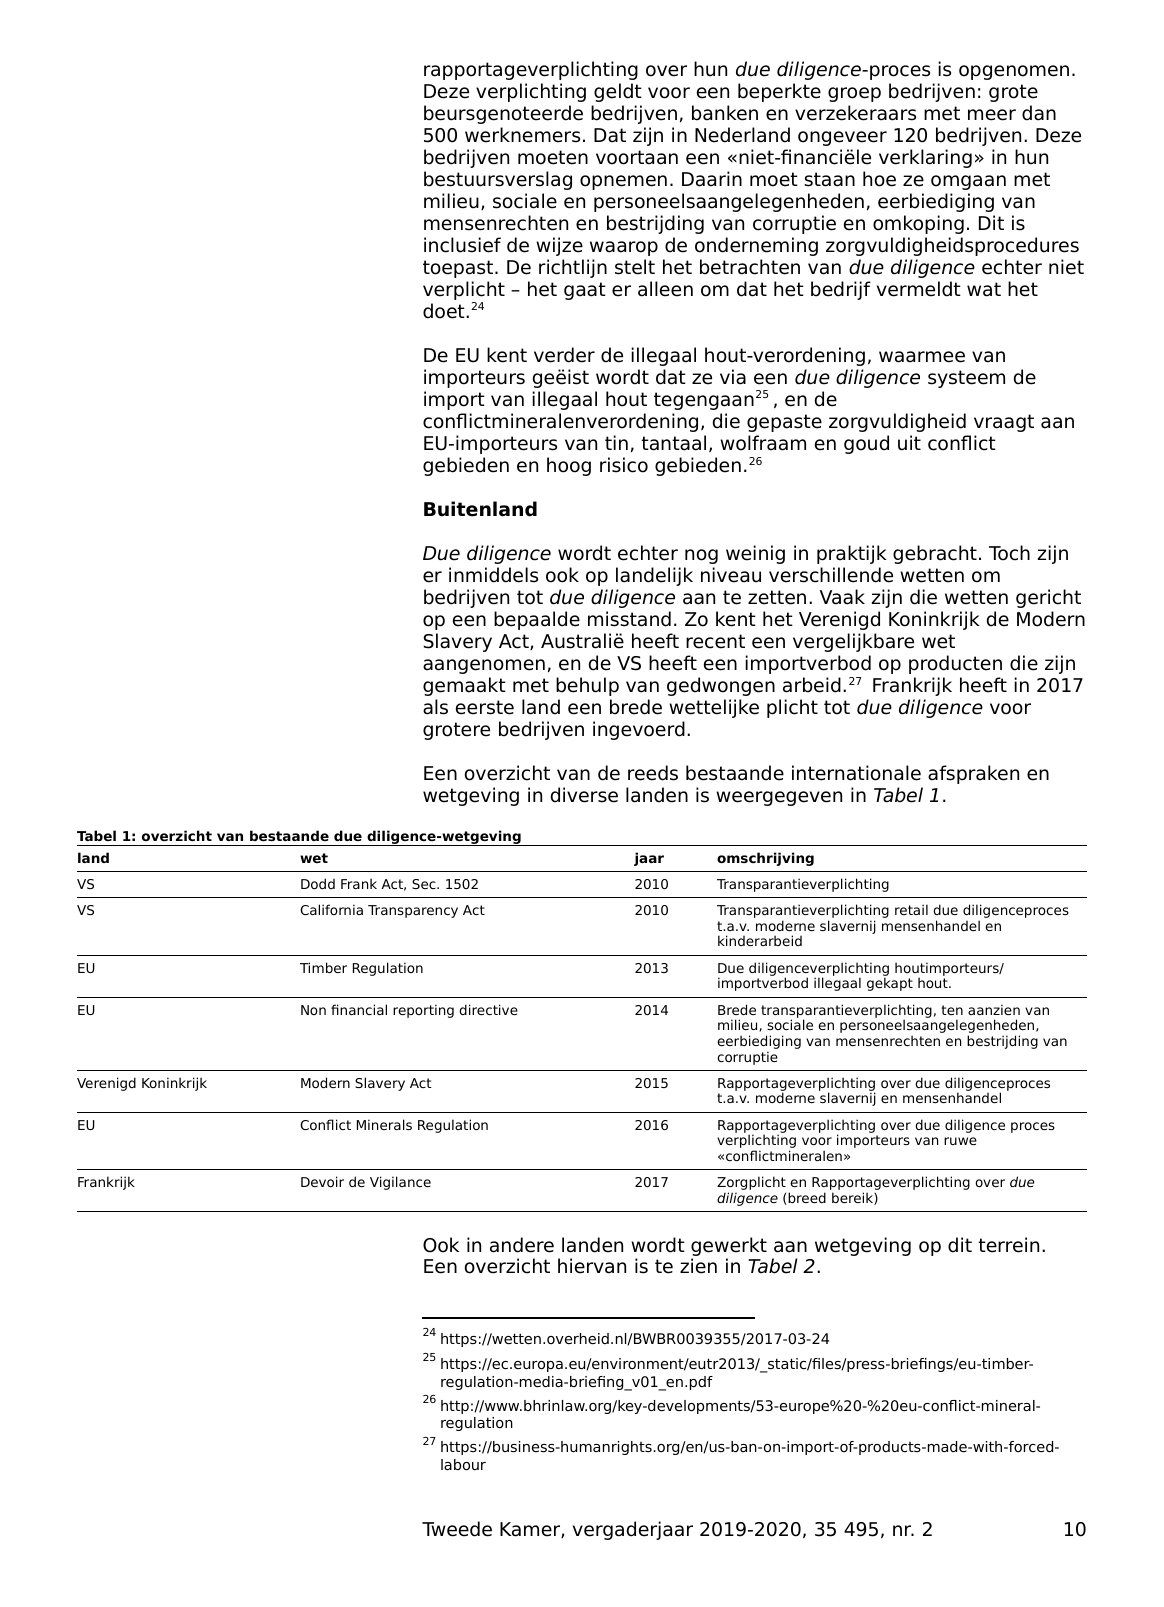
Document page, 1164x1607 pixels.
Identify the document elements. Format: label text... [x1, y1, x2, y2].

table_cell 2010 [628, 898, 711, 955]
table_cell 2017 [628, 1170, 711, 1211]
table_cell VS [77, 898, 294, 955]
table_cell 2016 [628, 1113, 711, 1169]
table_cell land [77, 846, 294, 871]
text https://business-humanrights.org/en/us-ban-on-import-of-products-made-with-forced-labour [422, 1435, 1087, 1474]
text De EU kent verder de illegaal hout-verordening, waarmee van importeurs geëist wordt dat ze via een due diligence systeem de import van illegaal hout tegengaan, en de conflictmineralenverordening, die gepaste zorgvuldigheid vraagt aan EU-importeurs van tin, tantaal, wolfraam en goud uit conflict gebieden en hoog risico gebieden. [422, 345, 1087, 477]
text https://wetten.overheid.nl/BWBR0039355/2017-03-24 [422, 1327, 1087, 1349]
table_cell wet [294, 846, 628, 871]
table_cell Rapportageverplichting over due diligence proces verplichting voor importeurs van ruwe «conflictmineralen» [711, 1113, 1087, 1169]
table_cell Modern Slavery Act [294, 1071, 628, 1112]
text Due diligence wordt echter nog weinig in praktijk gebracht. Toch zijn er inmiddels ook op landelijk niveau verschillende wetten om bedrijven tot due diligence aan te zetten. Vaak zijn die wetten gericht op een bepaalde misstand. Zo kent het Verenigd Koninkrijk de Modern Slavery Act, Australië heeft recent een vergelijkbare wet aangenomen, en de VS heeft een importverbod op producten die zijn gemaakt met behulp van gedwongen arbeid. Frankrijk heeft in 2017 als eerste land een brede wettelijke plicht tot due diligence voor grotere bedrijven ingevoerd. [422, 543, 1087, 741]
table_cell Transparantieverplichting [711, 872, 1087, 897]
table_cell Zorgplicht en Rapportageverplichting over due diligence (breed bereik) [711, 1170, 1087, 1211]
table_cell Transparantieverplichting retail due diligenceproces t.a.v. moderne slavernij mensenhandel en kinderarbeid [711, 898, 1087, 955]
text Ook in andere landen wordt gewerkt aan wetgeving op dit terrein. Een overzicht hiervan is te zien in Tabel 2. [422, 1234, 1087, 1278]
table_cell Conflict Minerals Regulation [294, 1113, 628, 1169]
table_cell 2015 [628, 1071, 711, 1112]
table_cell EU [77, 998, 294, 1070]
table_cell 2014 [628, 998, 711, 1070]
table_cell omschrijving [711, 846, 1087, 871]
text Een overzicht van de reeds bestaande internationale afspraken en wetgeving in diverse landen is weergegeven in Tabel 1. [422, 763, 1087, 807]
text rapportageverplichting over hun due diligence-proces is opgenomen. Deze verplichting geldt voor een beperkte groep bedrijven: grote beursgenoteerde bedrijven, banken en verzekeraars met meer dan 500 werknemers. Dat zijn in Nederland ongeveer 120 bedrijven. Deze bedrijven moeten voortaan een «niet-financiële verklaring» in hun bestuursverslag opnemen. Daarin moet staan hoe ze omgaan met milieu, sociale en personeelsaangelegenheden, eerbiediging van mensenrechten en bestrijding van corruptie en omkoping. Dit is inclusief de wijze waarop de onderneming zorgvuldigheidsprocedures toepast. De richtlijn stelt het betrachten van due diligence echter niet verplicht – het gaat er alleen om dat het bedrijf vermeldt wat het doet. [422, 59, 1087, 323]
table_cell VS [77, 872, 294, 897]
table_cell Frankrijk [77, 1170, 294, 1211]
text http://www.bhrinlaw.org/key-developments/53-europe%20-%20eu-conflict-mineral-regulation [422, 1393, 1087, 1432]
table_cell Devoir de Vigilance [294, 1170, 628, 1211]
table_cell Dodd Frank Act, Sec. 1502 [294, 872, 628, 897]
table_cell EU [77, 956, 294, 997]
table_header Tabel 1: overzicht van bestaande due diligence-wetgeving [77, 829, 1087, 845]
table_cell Verenigd Koninkrijk [77, 1071, 294, 1112]
table_cell Brede transparantieverplichting, ten aanzien van milieu, sociale en personeelsaangelegenheden, eerbiediging van mensenrechten en bestrijding van corruptie [711, 998, 1087, 1070]
table_cell 2010 [628, 872, 711, 897]
table_cell California Transparency Act [294, 898, 628, 955]
text https://ec.europa.eu/environment/eutr2013/_static/files/press-briefings/eu-timber-regulation-media-briefing_v01_en.pdf [422, 1352, 1087, 1391]
table_cell Rapportageverplichting over due diligenceproces t.a.v. moderne slavernij en mensenhandel [711, 1071, 1087, 1112]
table_cell EU [77, 1113, 294, 1169]
table_cell jaar [628, 846, 711, 871]
table_cell Timber Regulation [294, 956, 628, 997]
subtitle Buitenland [422, 499, 1087, 521]
table_cell Due diligenceverplichting houtimporteurs/ importverbod illegaal gekapt hout. [711, 956, 1087, 997]
table_cell Non financial reporting directive [294, 998, 628, 1070]
table_cell 2013 [628, 956, 711, 997]
